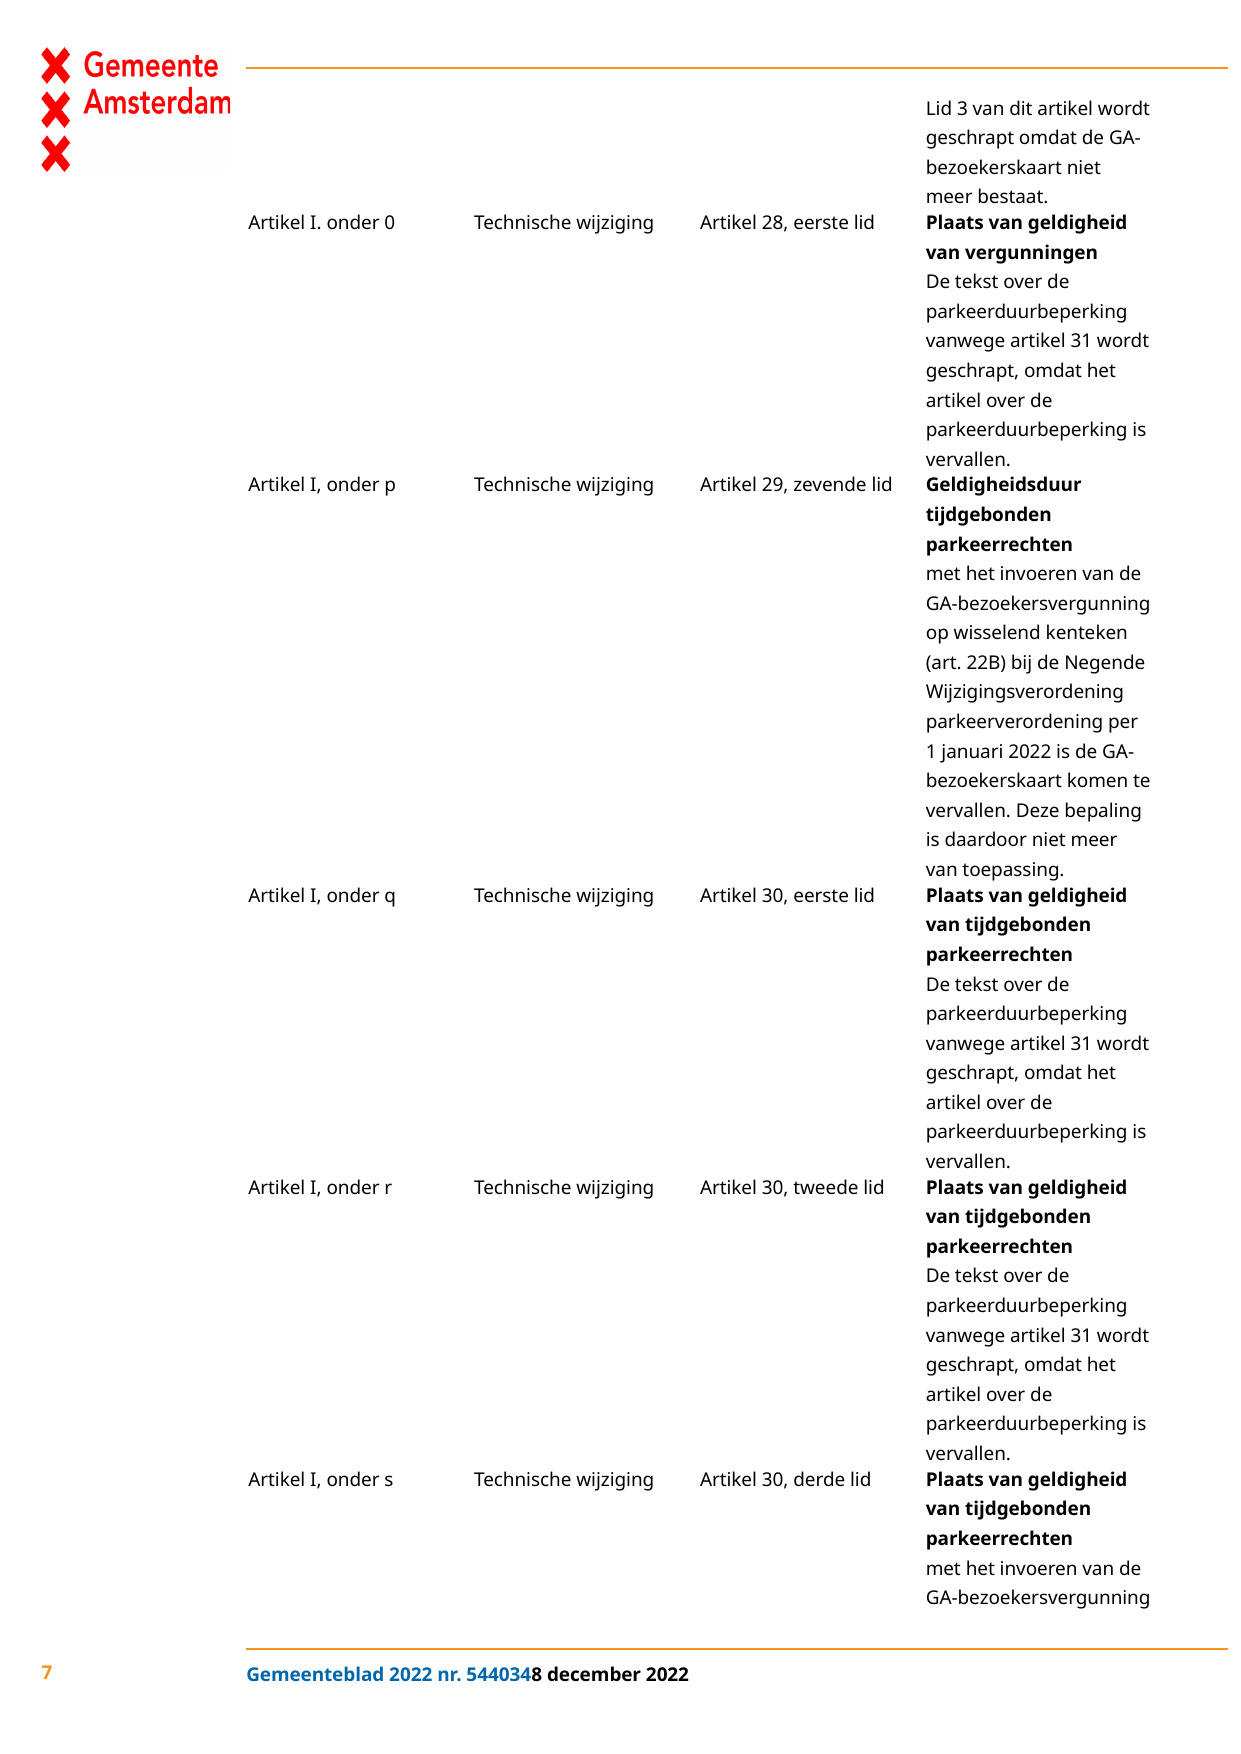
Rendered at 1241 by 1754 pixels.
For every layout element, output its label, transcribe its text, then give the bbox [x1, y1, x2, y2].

table_cell Artikel 29, zevende lid [700, 472, 926, 882]
table_cell Technische wijziging [474, 472, 700, 882]
table_cell [700, 95, 926, 209]
table_cell Artikel I, onder q [248, 882, 474, 1174]
table_cell Artikel I, onder p [248, 472, 474, 882]
table_cell Technische wijziging [474, 209, 700, 472]
table_cell Technische wijziging [474, 1174, 700, 1466]
table_cell Artikel I. onder 0 [248, 209, 474, 472]
table_cell Geldigheidsduur tijdgebonden parkeerrechten met het invoeren van de GA-bezoekersvergunning op wisselend kenteken (art. 22B) bij de Negende Wijzigingsverordening parkeerverordening per 1 januari 2022 is de GA-bezoekerskaart komen te vervallen. Deze bepaling is daardoor niet meer van toepassing. [926, 472, 1152, 882]
table_cell Artikel I, onder r [248, 1174, 474, 1466]
table_cell Plaats van geldigheid van vergunningen De tekst over de parkeerduurbeperking vanwege artikel 31 wordt geschrapt, omdat het artikel over de parkeerduurbeperking is vervallen. [926, 209, 1152, 472]
table_cell Lid 3 van dit artikel wordt geschrapt omdat de GA-bezoekerskaart niet meer bestaat. [926, 95, 1152, 209]
table_cell Plaats van geldigheid van tijdgebonden parkeerrechten met het invoeren van de GA-bezoekersvergunning [926, 1466, 1152, 1610]
table_cell Artikel 28, eerste lid [700, 209, 926, 472]
table_cell Plaats van geldigheid van tijdgebonden parkeerrechten De tekst over de parkeerduurbeperking vanwege artikel 31 wordt geschrapt, omdat het artikel over de parkeerduurbeperking is vervallen. [926, 882, 1152, 1174]
table_cell [474, 95, 700, 209]
table_cell Plaats van geldigheid van tijdgebonden parkeerrechten De tekst over de parkeerduurbeperking vanwege artikel 31 wordt geschrapt, omdat het artikel over de parkeerduurbeperking is vervallen. [926, 1174, 1152, 1466]
table_cell Artikel 30, eerste lid [700, 882, 926, 1174]
table_cell Artikel 30, derde lid [700, 1466, 926, 1610]
picture [41, 47, 231, 172]
table_cell Artikel I, onder s [248, 1466, 474, 1610]
table_cell Technische wijziging [474, 882, 700, 1174]
table_cell [248, 95, 474, 209]
table_cell Technische wijziging [474, 1466, 700, 1610]
table_cell Artikel 30, tweede lid [700, 1174, 926, 1466]
